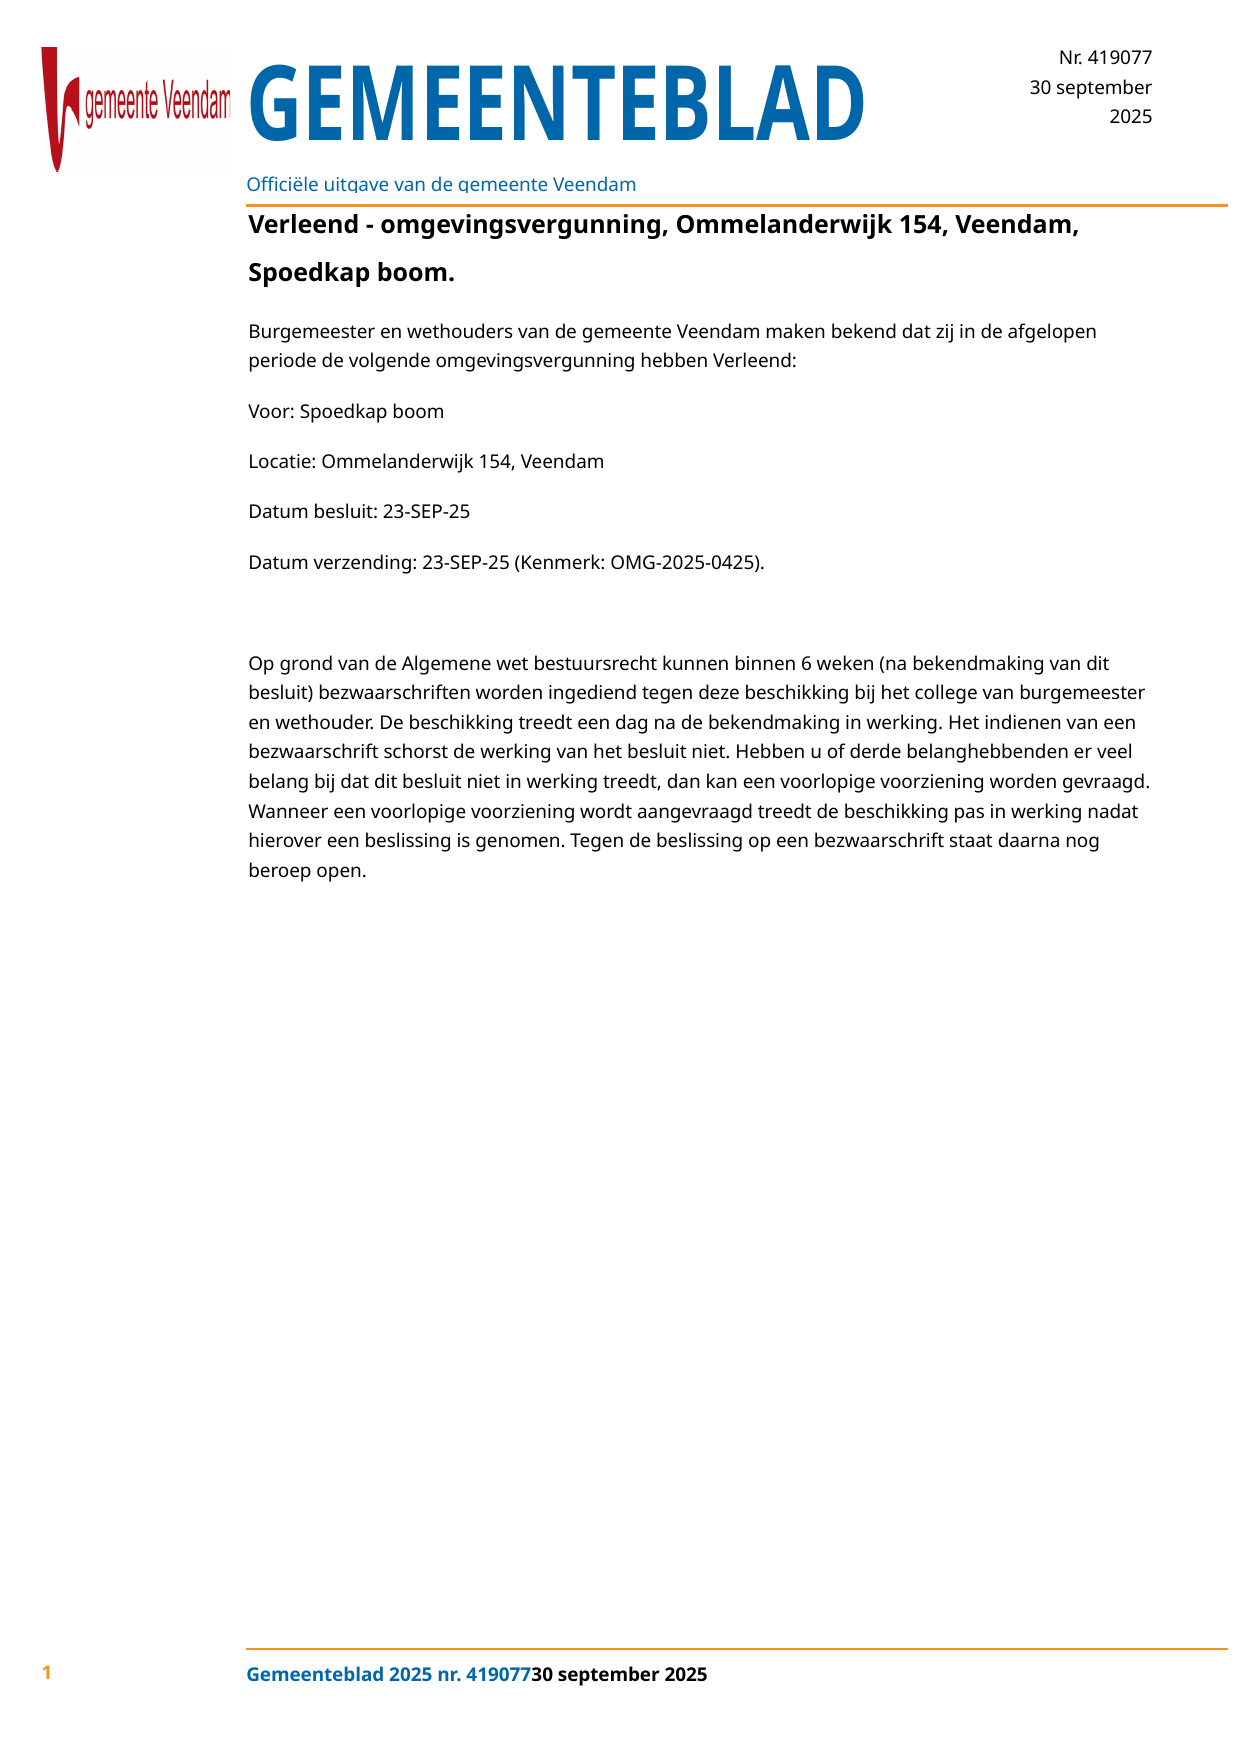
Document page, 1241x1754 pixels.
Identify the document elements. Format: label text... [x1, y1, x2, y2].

text Locatie: Ommelanderwijk 154, Veendam [248, 448, 1152, 474]
text Burgemeester en wethouders van de gemeente Veendam maken bekend dat zij in de afgelopen periode de volgende omgevingsvergunning hebben Verleend: [248, 318, 1152, 373]
text Datum besluit: 23-SEP-25 [248, 499, 1152, 524]
text Voor: Spoedkap boom [248, 398, 1152, 424]
text Datum verzending: 23-SEP-25 (Kenmerk: OMG-2025-0425). [248, 549, 1152, 575]
text Verleend - omgevingsvergunning, Ommelanderwijk 154, Veendam, Spoedkap boom. [248, 207, 1152, 288]
text Op grond van de Algemene wet bestuursrecht kunnen binnen 6 weken (na bekendmaking van dit besluit) bezwaarschriften worden ingediend tegen deze beschikking bij het college van burgemeester en wethouder. De beschikking treedt een dag na de bekendmaking in werking. Het indienen van een bezwaarschrift schorst de werking van het besluit niet. Hebben u of derde belanghebbenden er veel belang bij dat dit besluit niet in werking treedt, dan kan een voorlopige voorziening worden gevraagd. Wanneer een voorlopige voorziening wordt aangevraagd treedt de beschikking pas in werking nadat hierover een beslissing is genomen. Tegen de beslissing op een bezwaarschrift staat daarna nog beroep open. [248, 650, 1152, 883]
picture [41, 47, 231, 172]
